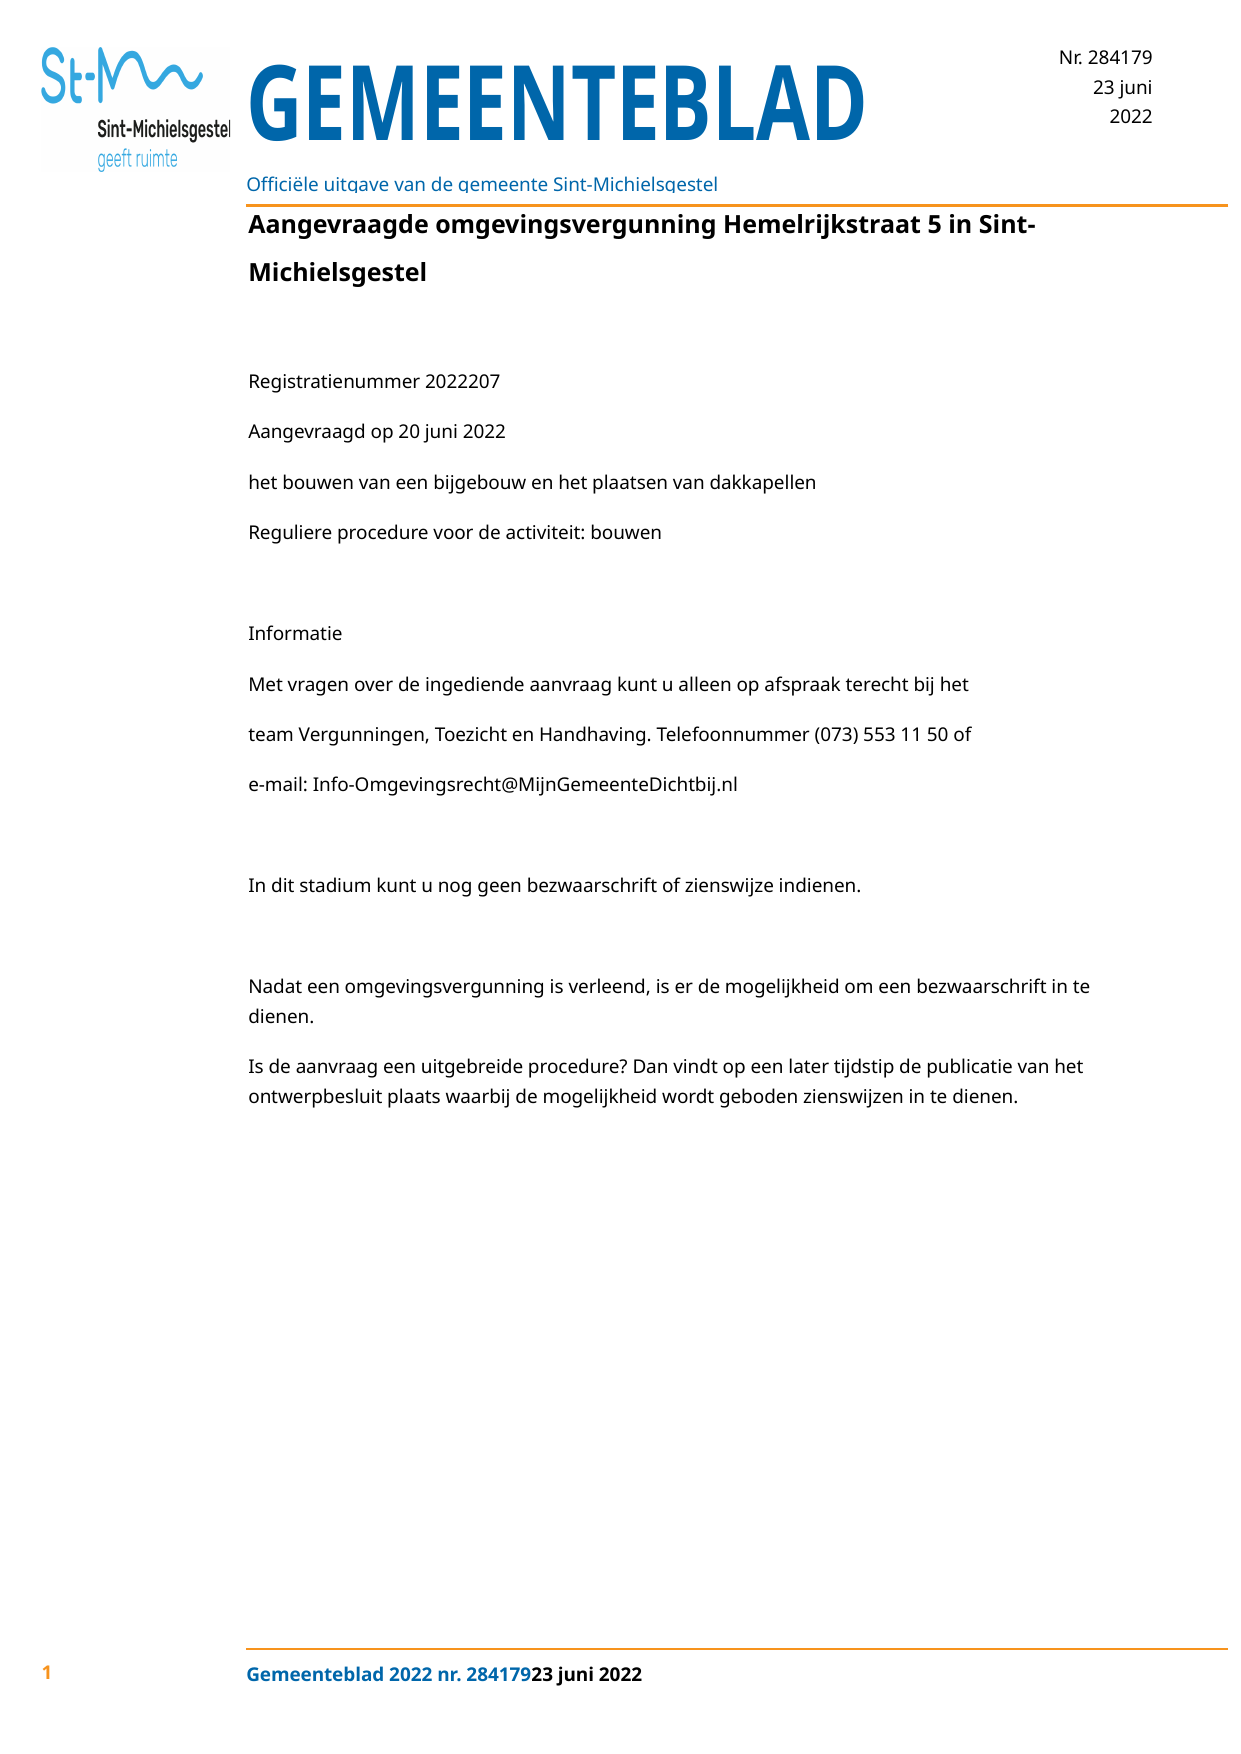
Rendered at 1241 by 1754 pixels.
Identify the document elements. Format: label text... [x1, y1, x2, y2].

text Met vragen over de ingediende aanvraag kunt u alleen op afspraak terecht bij het [248, 671, 1152, 697]
text team Vergunningen, Toezicht en Handhaving. Telefoonnummer (073) 553 11 50 of [248, 721, 1152, 747]
text Informatie [248, 620, 1152, 646]
text het bouwen van een bijgebouw en het plaatsen van dakkapellen [248, 469, 1152, 495]
text Aangevraagde omgevingsvergunning Hemelrijkstraat 5 in Sint-Michielsgestel [248, 207, 1152, 288]
text In dit stadium kunt u nog geen bezwaarschrift of zienswijze indienen. [248, 872, 1152, 898]
picture [41, 47, 231, 172]
text Aangevraagd op 20 juni 2022 [248, 419, 1152, 444]
text Reguliere procedure voor de activiteit: bouwen [248, 519, 1152, 545]
text e-mail: Info-Omgevingsrecht@MijnGemeenteDichtbij.nl [248, 772, 1152, 797]
text Registratienummer 2022207 [248, 368, 1152, 394]
text Is de aanvraag een uitgebreide procedure? Dan vindt op een later tijdstip de publicatie van het ontwerpbesluit plaats waarbij de mogelijkheid wordt geboden zienswijzen in te dienen. [248, 1053, 1152, 1109]
text Nadat een omgevingsvergunning is verleend, is er de mogelijkheid om een bezwaarschrift in te dienen. [248, 973, 1152, 1029]
